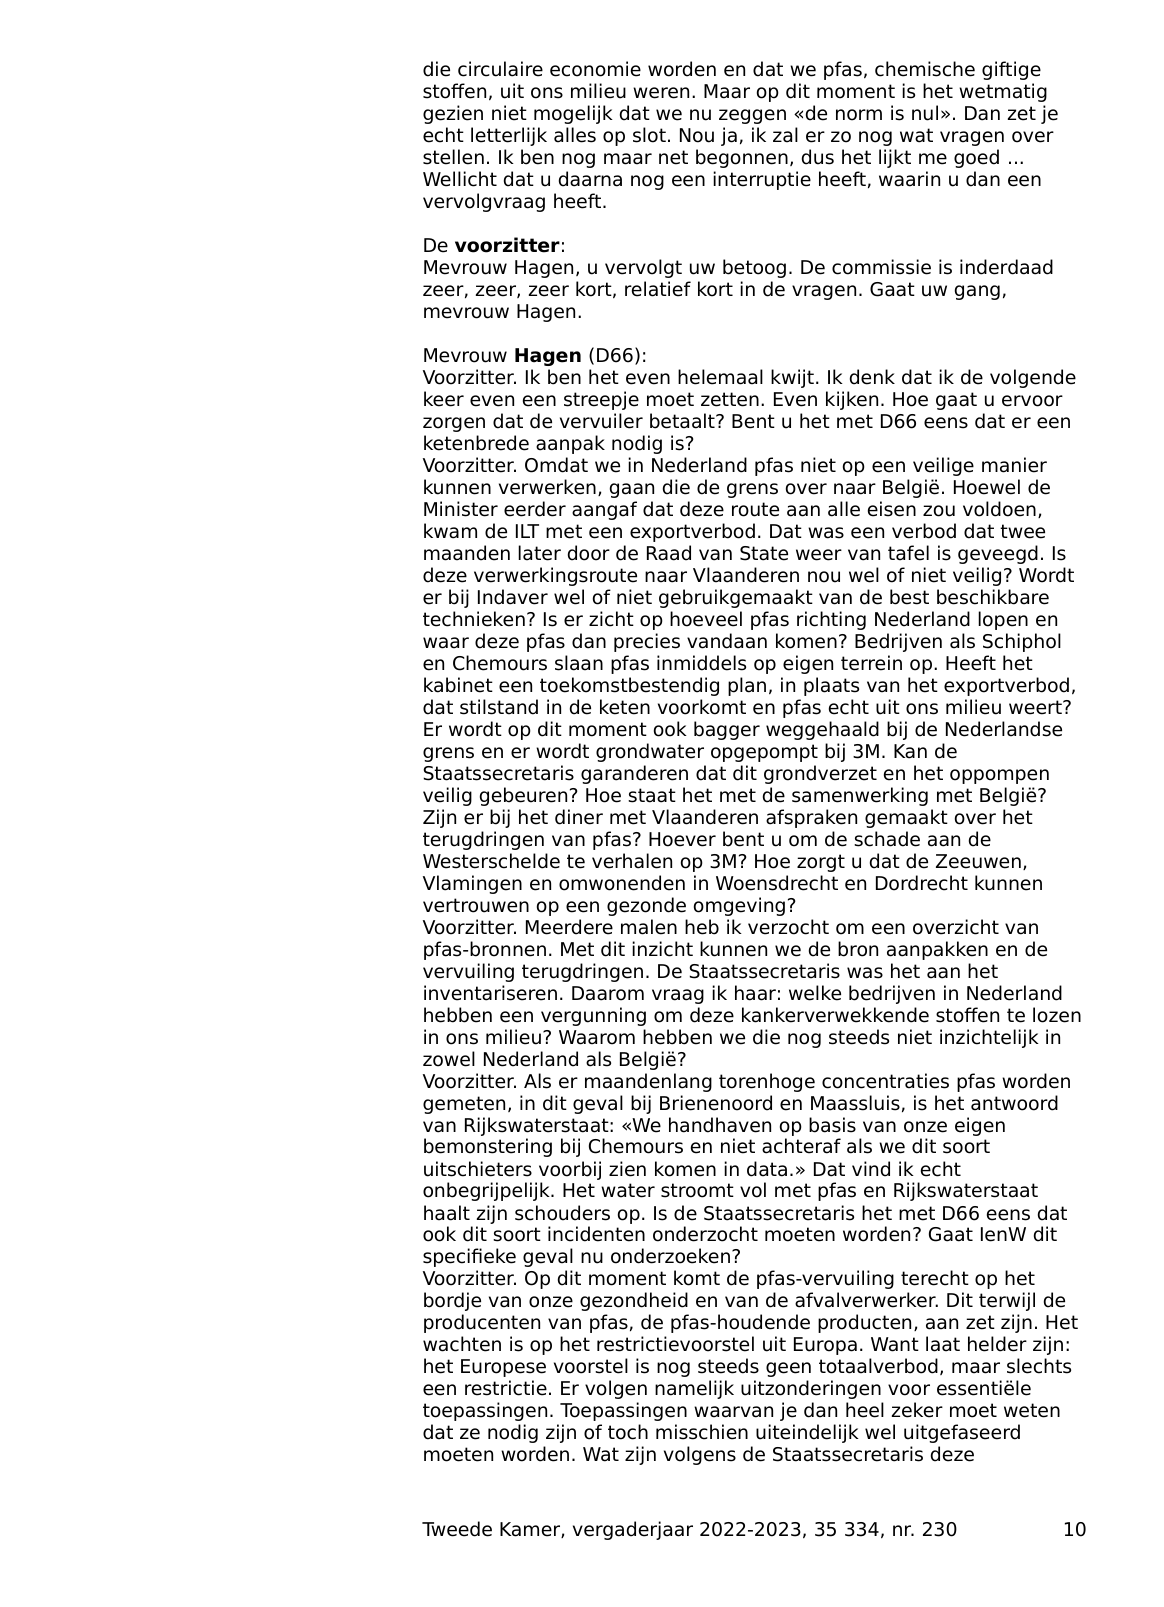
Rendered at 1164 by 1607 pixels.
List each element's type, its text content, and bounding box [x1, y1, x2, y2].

text Voorzitter. Meerdere malen heb ik verzocht om een overzicht van pfas-bronnen. Met dit inzicht kunnen we de bron aanpakken en de vervuiling terugdringen. De Staatssecretaris was het aan het inventariseren. Daarom vraag ik haar: welke bedrijven in Nederland hebben een vergunning om deze kankerverwekkende stoffen te lozen in ons milieu? Waarom hebben we die nog steeds niet inzichtelijk in zowel Nederland als België? [422, 917, 1087, 1071]
text Voorzitter. Omdat we in Nederland pfas niet op een veilige manier kunnen verwerken, gaan die de grens over naar België. Hoewel de Minister eerder aangaf dat deze route aan alle eisen zou voldoen, kwam de ILT met een exportverbod. Dat was een verbod dat twee maanden later door de Raad van State weer van tafel is geveegd. Is deze verwerkingsroute naar Vlaanderen nou wel of niet veilig? Wordt er bij Indaver wel of niet gebruikgemaakt van de best beschikbare technieken? Is er zicht op hoeveel pfas richting Nederland lopen en waar deze pfas dan precies vandaan komen? Bedrijven als Schiphol en Chemours slaan pfas inmiddels op eigen terrein op. Heeft het kabinet een toekomstbestendig plan, in plaats van het exportverbod, dat stilstand in de keten voorkomt en pfas echt uit ons milieu weert? [422, 455, 1087, 719]
text Voorzitter. Op dit moment komt de pfas-vervuiling terecht op het bordje van onze gezondheid en van de afvalverwerker. Dit terwijl de producenten van pfas, de pfas-houdende producten, aan zet zijn. Het wachten is op het restrictievoorstel uit Europa. Want laat helder zijn: het Europese voorstel is nog steeds geen totaalverbod, maar slechts een restrictie. Er volgen namelijk uitzonderingen voor essentiële toepassingen. Toepassingen waarvan je dan heel zeker moet weten dat ze nodig zijn of toch misschien uiteindelijk wel uitgefaseerd moeten worden. Wat zijn volgens de Staatssecretaris deze [422, 1268, 1087, 1466]
text Mevrouw Hagen (D66): [422, 345, 1087, 367]
text Voorzitter. Ik ben het even helemaal kwijt. Ik denk dat ik de volgende keer even een streepje moet zetten. Even kijken. Hoe gaat u ervoor zorgen dat de vervuiler betaalt? Bent u het met D66 eens dat er een ketenbrede aanpak nodig is? [422, 367, 1087, 455]
text die circulaire economie worden en dat we pfas, chemische giftige stoffen, uit ons milieu weren. Maar op dit moment is het wetmatig gezien niet mogelijk dat we nu zeggen «de norm is nul». Dan zet je echt letterlijk alles op slot. Nou ja, ik zal er zo nog wat vragen over stellen. Ik ben nog maar net begonnen, dus het lijkt me goed ... Wellicht dat u daarna nog een interruptie heeft, waarin u dan een vervolgvraag heeft. [422, 59, 1087, 213]
text De voorzitter: [422, 235, 1087, 257]
text Mevrouw Hagen, u vervolgt uw betoog. De commissie is inderdaad zeer, zeer, zeer kort, relatief kort in de vragen. Gaat uw gang, mevrouw Hagen. [422, 257, 1087, 323]
text Voorzitter. Als er maandenlang torenhoge concentraties pfas worden gemeten, in dit geval bij Brienenoord en Maassluis, is het antwoord van Rijkswaterstaat: «We handhaven op basis van onze eigen bemonstering bij Chemours en niet achteraf als we dit soort uitschieters voorbij zien komen in data.» Dat vind ik echt onbegrijpelijk. Het water stroomt vol met pfas en Rijkswaterstaat haalt zijn schouders op. Is de Staatssecretaris het met D66 eens dat ook dit soort incidenten onderzocht moeten worden? Gaat IenW dit specifieke geval nu onderzoeken? [422, 1071, 1087, 1268]
text Er wordt op dit moment ook bagger weggehaald bij de Nederlandse grens en er wordt grondwater opgepompt bij 3M. Kan de Staatssecretaris garanderen dat dit grondverzet en het oppompen veilig gebeuren? Hoe staat het met de samenwerking met België? Zijn er bij het diner met Vlaanderen afspraken gemaakt over het terugdringen van pfas? Hoever bent u om de schade aan de Westerschelde te verhalen op 3M? Hoe zorgt u dat de Zeeuwen, Vlamingen en omwonenden in Woensdrecht en Dordrecht kunnen vertrouwen op een gezonde omgeving? [422, 719, 1087, 917]
